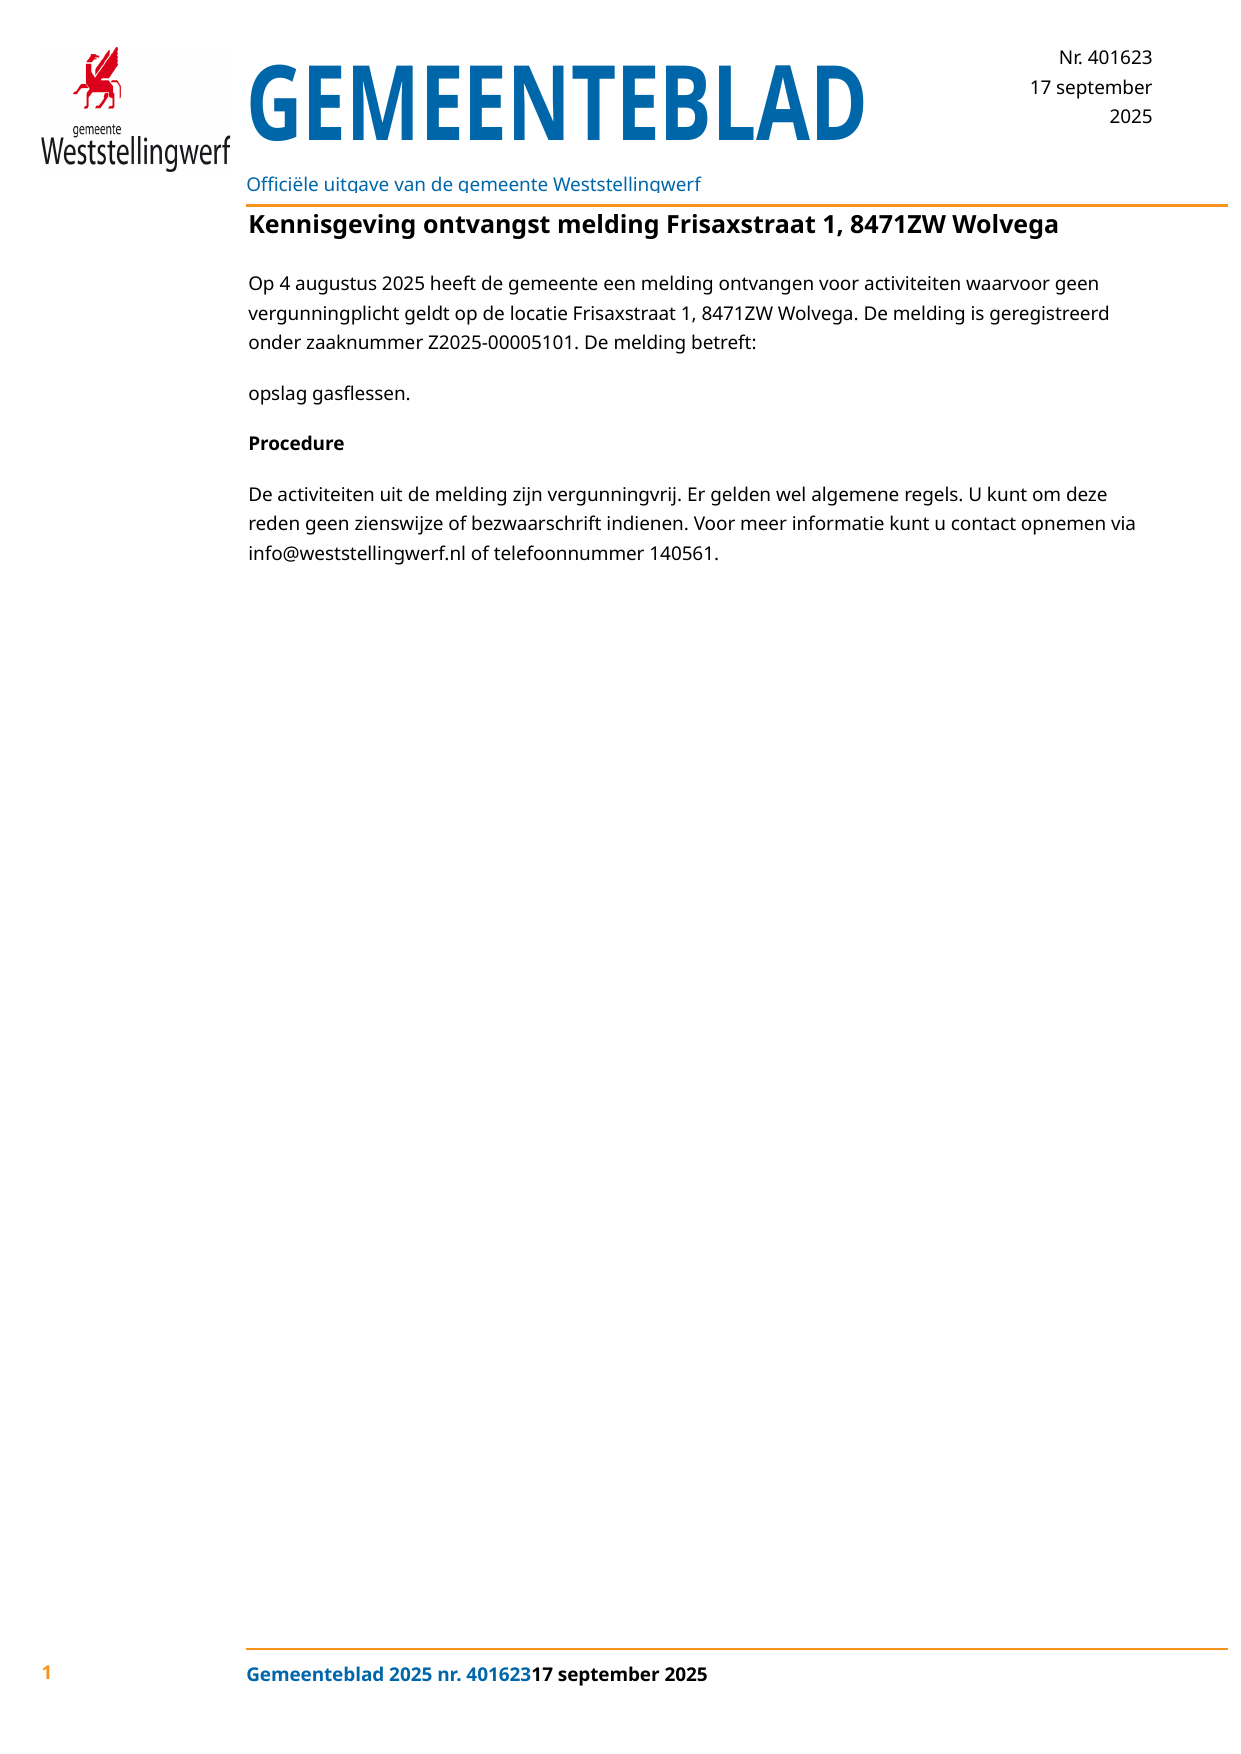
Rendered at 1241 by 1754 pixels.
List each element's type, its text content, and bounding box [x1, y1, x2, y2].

picture [41, 47, 231, 172]
text Op 4 augustus 2025 heeft de gemeente een melding ontvangen voor activiteiten waarvoor geen vergunningplicht geldt op de locatie Frisaxstraat 1, 8471ZW Wolvega. De melding is geregistreerd onder zaaknummer Z2025-00005101. De melding betreft: [248, 270, 1152, 355]
text opslag gasflessen. [248, 380, 1152, 406]
text De activiteiten uit de melding zijn vergunningvrij. Er gelden wel algemene regels. U kunt om deze reden geen zienswijze of bezwaarschrift indienen. Voor meer informatie kunt u contact opnemen via info@weststellingwerf.nl of telefoonnummer 140561. [248, 481, 1152, 566]
text Procedure [248, 430, 1152, 456]
text Kennisgeving ontvangst melding Frisaxstraat 1, 8471ZW Wolvega [248, 207, 1152, 241]
